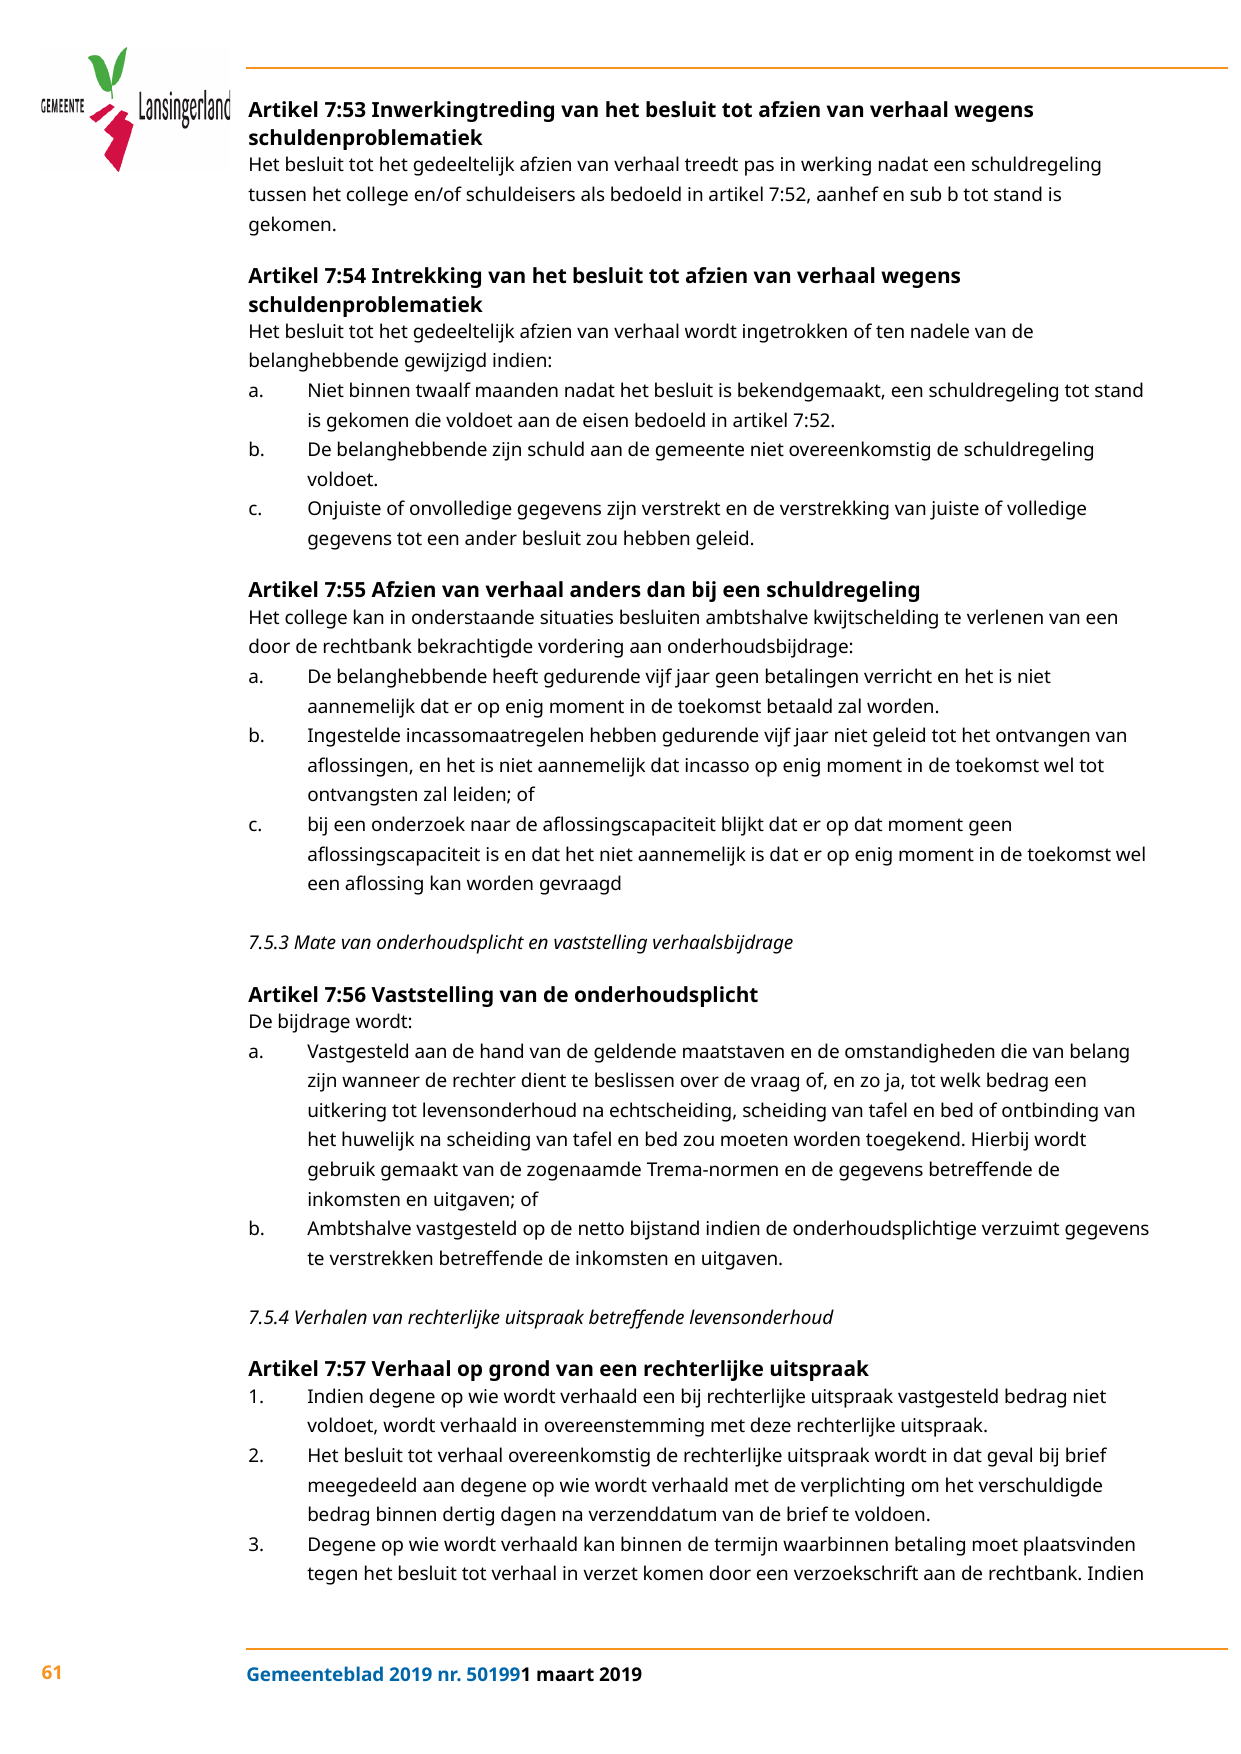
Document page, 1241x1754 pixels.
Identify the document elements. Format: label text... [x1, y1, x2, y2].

list Onjuiste of onvolledige gegevens zijn verstrekt en de verstrekking van juiste of volledige gegevens tot een ander besluit zou hebben geleid. [248, 496, 1152, 551]
list Ambtshalve vastgesteld op de netto bijstand indien de onderhoudsplichtige verzuimt gegevens te verstrekken betreffende de inkomsten en uitgaven. [248, 1215, 1152, 1271]
list Indien degene op wie wordt verhaald een bij rechterlijke uitspraak vastgesteld bedrag niet voldoet, wordt verhaald in overeenstemming met deze rechterlijke uitspraak. [248, 1383, 1152, 1438]
list De belanghebbende zijn schuld aan de gemeente niet overeenkomstig de schuldregeling voldoet. [248, 436, 1152, 492]
list Niet binnen twaalf maanden nadat het besluit is bekendgemaakt, een schuldregeling tot stand is gekomen die voldoet aan de eisen bedoeld in artikel 7:52. [248, 377, 1152, 433]
text Artikel 7:53 Inwerkingtreding van het besluit tot afzien van verhaal wegens schuldenproblematiek [248, 95, 1152, 152]
text Het college kan in onderstaande situaties besluiten ambtshalve kwijtschelding te verlenen van een door de rechtbank bekrachtigde vordering aan onderhoudsbijdrage: [248, 604, 1152, 659]
text 7.5.4 Verhalen van rechterlijke uitspraak betreffende levensonderhoud [248, 1304, 1152, 1330]
picture [41, 47, 231, 172]
list Degene op wie wordt verhaald kan binnen de termijn waarbinnen betaling moet plaatsvinden tegen het besluit tot verhaal in verzet komen door een verzoekschrift aan de rechtbank. Indien [248, 1531, 1152, 1586]
text Artikel 7:54 Intrekking van het besluit tot afzien van verhaal wegens schuldenproblematiek [248, 261, 1152, 318]
list bij een onderzoek naar de aflossingscapaciteit blijkt dat er op dat moment geen aflossingscapaciteit is en dat het niet aannemelijk is dat er op enig moment in de toekomst wel een aflossing kan worden gevraagd [248, 811, 1152, 896]
text Artikel 7:57 Verhaal op grond van een rechterlijke uitspraak [248, 1354, 1152, 1383]
list De belanghebbende heeft gedurende vijf jaar geen betalingen verricht en het is niet aannemelijk dat er op enig moment in de toekomst betaald zal worden. [248, 663, 1152, 718]
list Ingestelde incassomaatregelen hebben gedurende vijf jaar niet geleid tot het ontvangen van aflossingen, en het is niet aannemelijk dat incasso op enig moment in de toekomst wel tot ontvangsten zal leiden; of [248, 722, 1152, 807]
text Het besluit tot het gedeeltelijk afzien van verhaal treedt pas in werking nadat een schuldregeling tussen het college en/of schuldeisers als bedoeld in artikel 7:52, aanhef en sub b tot stand is gekomen. [248, 152, 1152, 237]
list Het besluit tot verhaal overeenkomstig de rechterlijke uitspraak wordt in dat geval bij brief meegedeeld aan degene op wie wordt verhaald met de verplichting om het verschuldigde bedrag binnen dertig dagen na verzenddatum van de brief te voldoen. [248, 1442, 1152, 1527]
text Het besluit tot het gedeeltelijk afzien van verhaal wordt ingetrokken of ten nadele van de belanghebbende gewijzigd indien: [248, 318, 1152, 373]
text Artikel 7:55 Afzien van verhaal anders dan bij een schuldregeling [248, 576, 1152, 604]
text 7.5.3 Mate van onderhoudsplicht en vaststelling verhaalsbijdrage [248, 929, 1152, 955]
text De bijdrage wordt: [248, 1008, 1152, 1034]
list Vastgesteld aan de hand van de geldende maatstaven en de omstandigheden die van belang zijn wanneer de rechter dient te beslissen over de vraag of, en zo ja, tot welk bedrag een uitkering tot levensonderhoud na echtscheiding, scheiding van tafel en bed of ontbinding van het huwelijk na scheiding van tafel en bed zou moeten worden toegekend. Hierbij wordt gebruik gemaakt van de zogenaamde Trema-normen en de gegevens betreffende de inkomsten en uitgaven; of [248, 1038, 1152, 1212]
text Artikel 7:56 Vaststelling van de onderhoudsplicht [248, 980, 1152, 1008]
